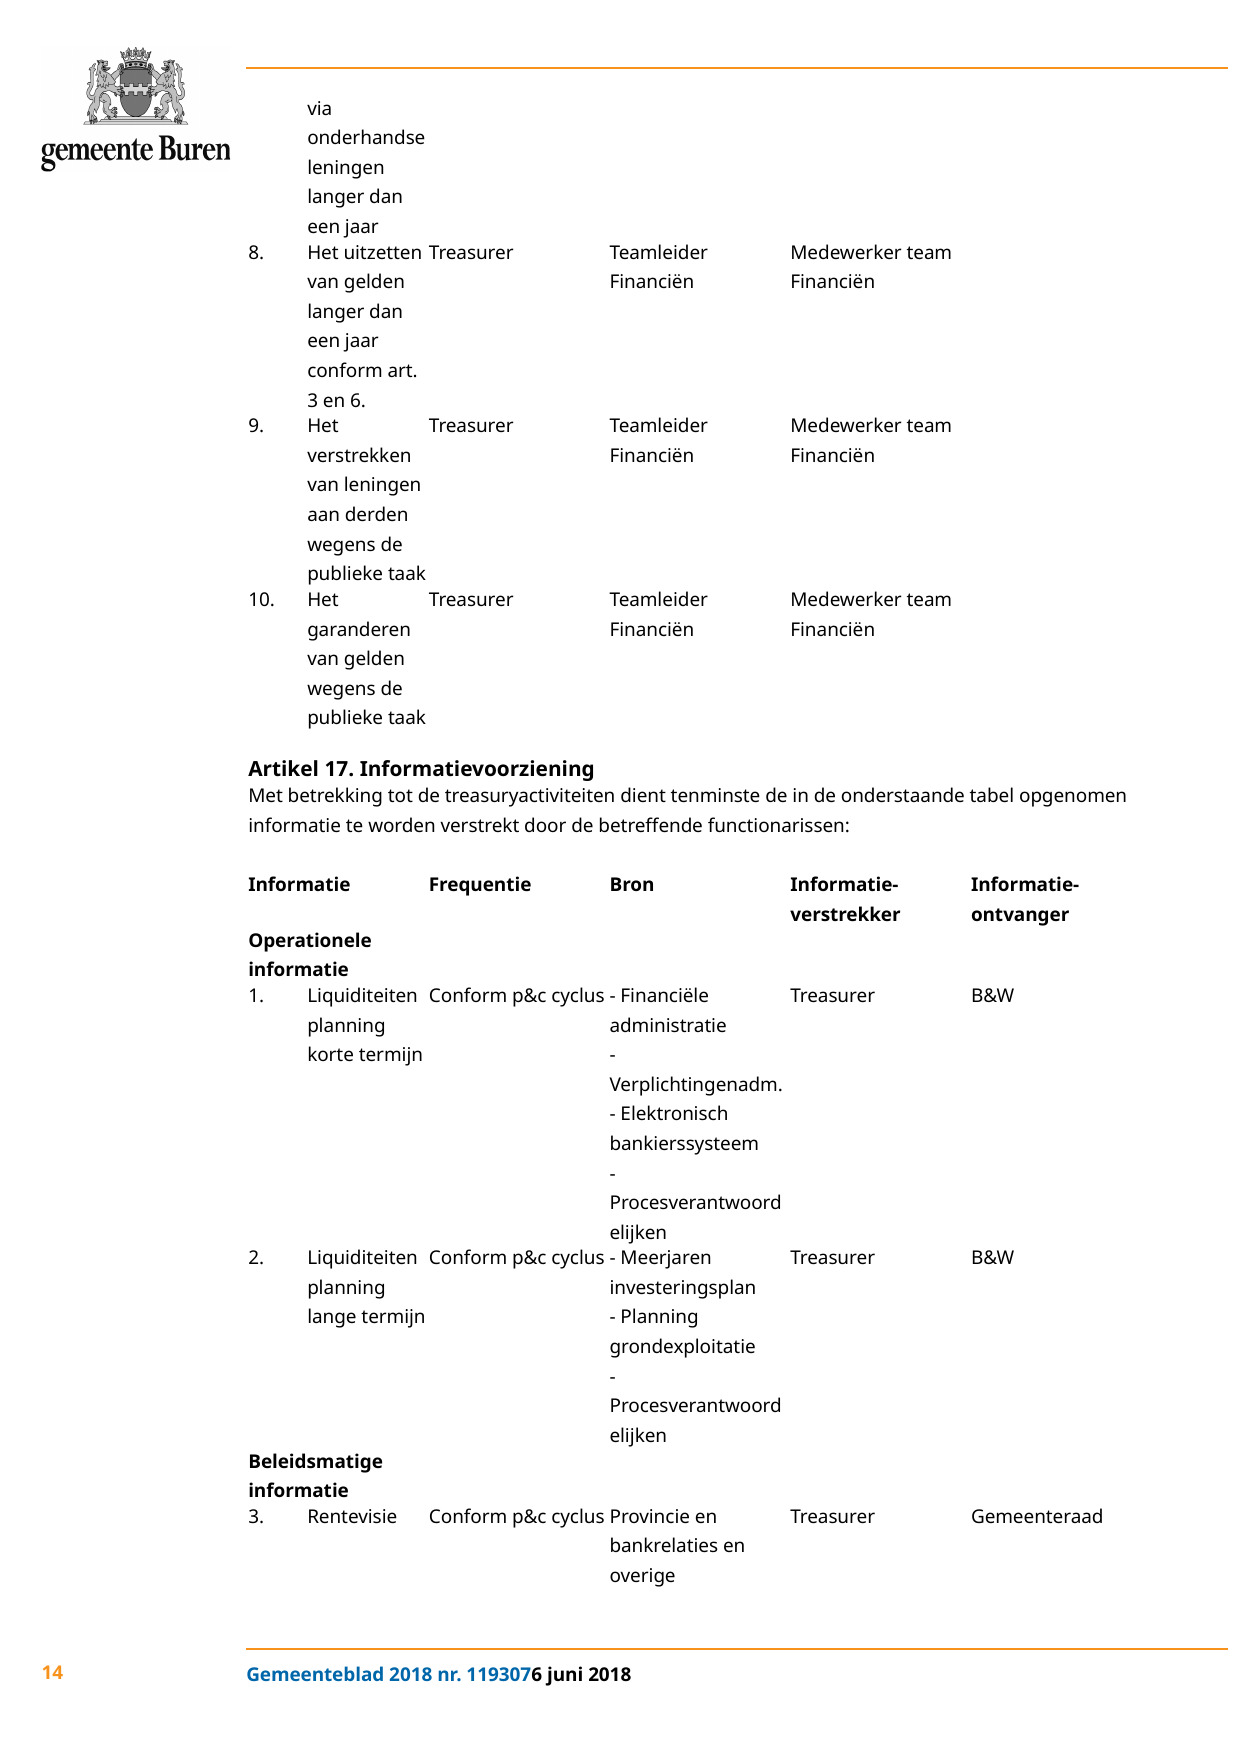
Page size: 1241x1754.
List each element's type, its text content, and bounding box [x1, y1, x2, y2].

text Artikel 17. Informatievoorziening [248, 754, 1152, 783]
table_header Frequentie [429, 872, 609, 927]
table_cell Teamleider Financiën [609, 239, 790, 412]
table_cell [429, 95, 609, 239]
table_cell - Meerjaren investeringsplan - Planning grondexploitatie - Procesverantwoordelijken [609, 1245, 790, 1448]
table_cell Het garanderen van gelden wegens de publieke taak [248, 586, 429, 730]
table_cell Liquiditeitenplanning korte termijn [248, 982, 429, 1244]
table_cell Conform p&c cyclus [429, 1245, 609, 1448]
table_header Informatie [248, 872, 429, 927]
table_cell B&W [971, 982, 1152, 1244]
table_cell Medewerker team Financiën [790, 586, 971, 730]
table_cell Operationele informatie [248, 927, 429, 982]
table_cell [609, 95, 790, 239]
table_cell via onderhandse leningen langer dan een jaar [248, 95, 429, 239]
table_cell Treasurer [429, 413, 609, 586]
table_cell Beleidsmatige informatie [248, 1448, 429, 1503]
table_cell B&W [971, 1245, 1152, 1448]
table_cell Gemeenteraad [971, 1503, 1152, 1588]
table_cell Conform p&c cyclus [429, 982, 609, 1244]
table_cell Teamleider Financiën [609, 586, 790, 730]
table_cell Medewerker team Financiën [790, 239, 971, 412]
table_header Informatie-ontvanger [971, 872, 1152, 927]
table_header Bron [609, 872, 790, 927]
table_cell Conform p&c cyclus [429, 1503, 609, 1588]
table_cell Teamleider Financiën [609, 413, 790, 586]
table_cell Rentevisie [248, 1503, 429, 1588]
table_cell Het uitzetten van gelden langer dan een jaar conform art. 3 en 6. [248, 239, 429, 412]
table_cell Treasurer [790, 1503, 971, 1588]
text Met betrekking tot de treasuryactiviteiten dient tenminste de in de onderstaande tabel opgenomen informatie te worden verstrekt door de betreffende functionarissen: [248, 783, 1152, 838]
table_cell Het verstrekken van leningen aan derden wegens de publieke taak [248, 413, 429, 586]
table_cell Treasurer [790, 1245, 971, 1448]
table_cell Treasurer [429, 586, 609, 730]
table_cell Treasurer [790, 982, 971, 1244]
table_header Informatie-verstrekker [790, 872, 971, 927]
table_cell Treasurer [429, 239, 609, 412]
table_cell - Financiële administratie - Verplichtingenadm. - Elektronisch bankierssysteem - Procesverantwoordelijken [609, 982, 790, 1244]
picture [41, 47, 231, 172]
table_cell Liquiditeitenplanning lange termijn [248, 1245, 429, 1448]
table_cell [790, 95, 971, 239]
table_cell Medewerker team Financiën [790, 413, 971, 586]
table_cell Provincie en bankrelaties en overige [609, 1503, 790, 1588]
